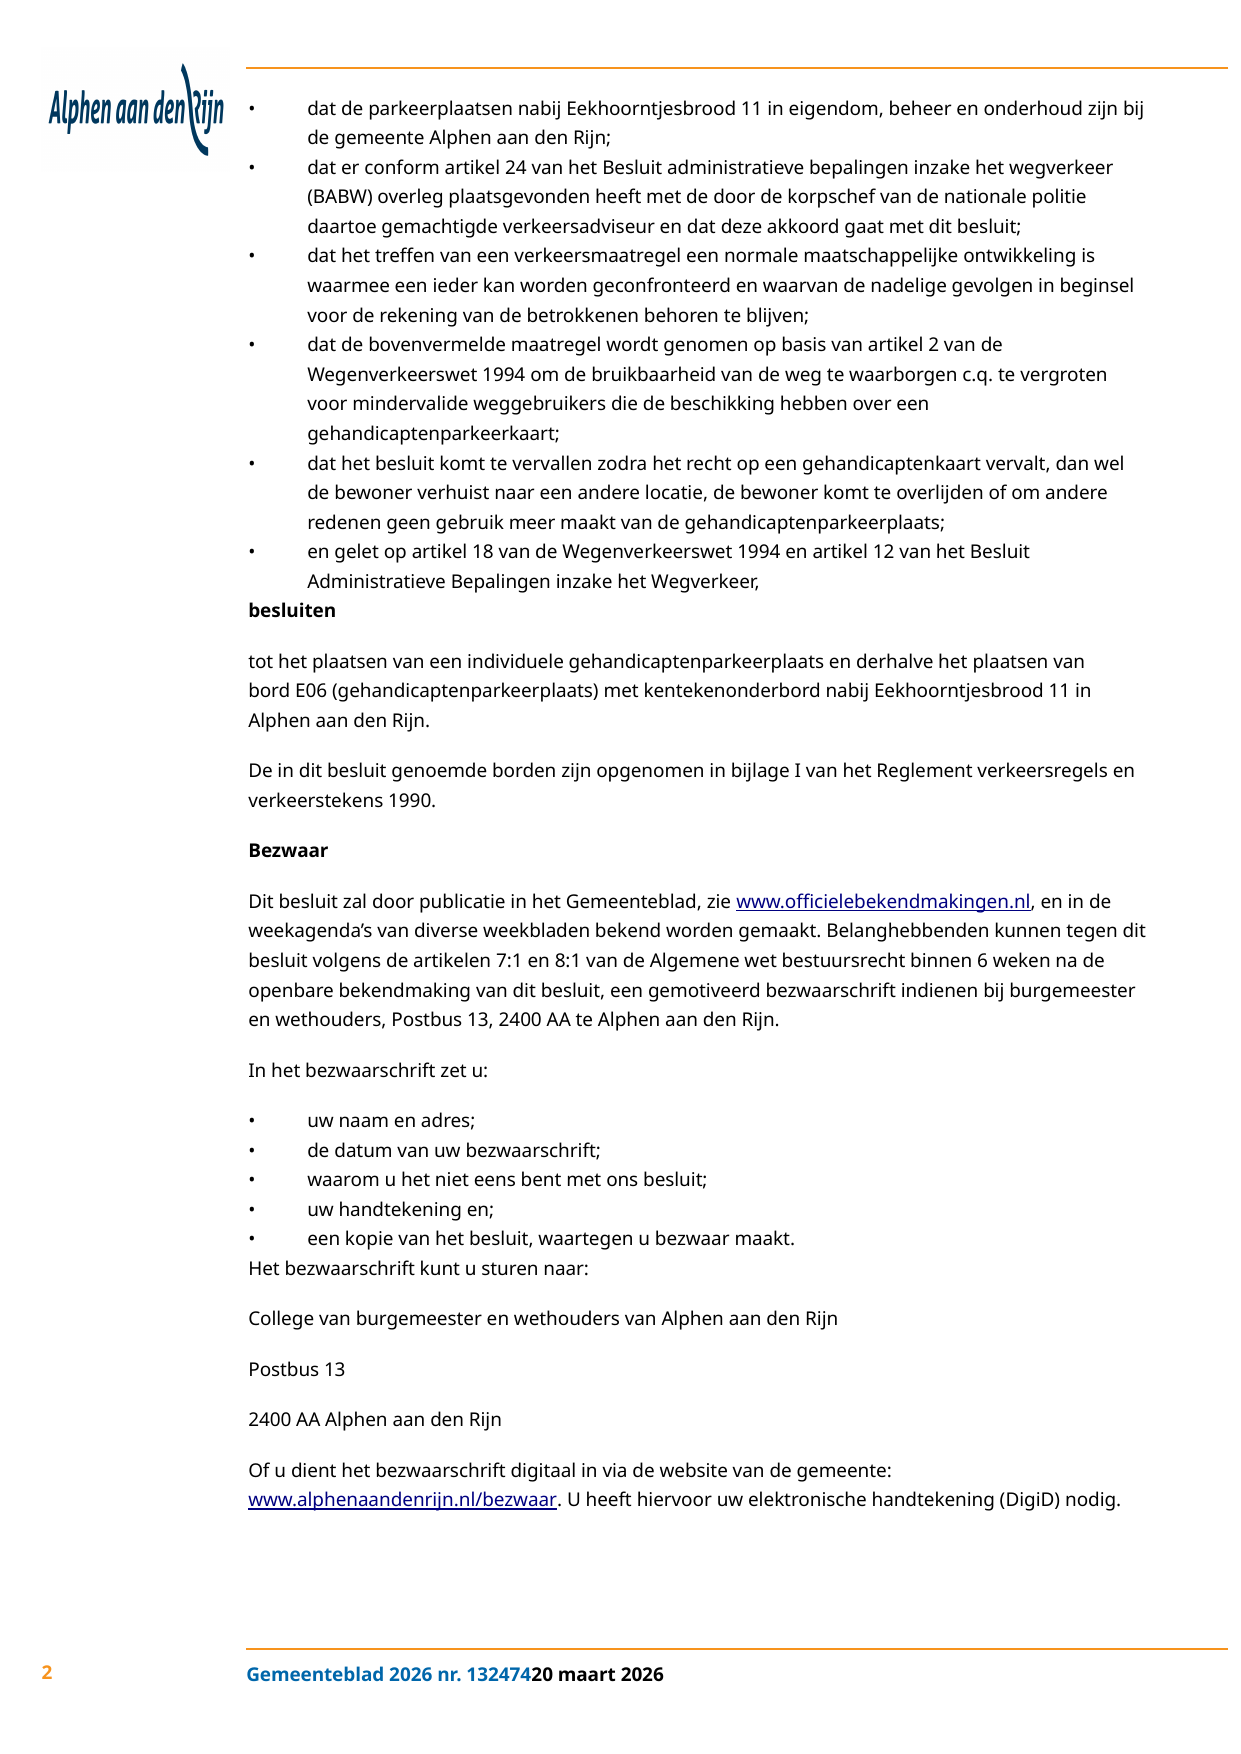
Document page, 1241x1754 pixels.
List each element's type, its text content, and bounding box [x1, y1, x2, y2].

text College van burgemeester en wethouders van Alphen aan den Rijn [248, 1306, 1152, 1331]
text De in dit besluit genoemde borden zijn opgenomen in bijlage I van het Reglement verkeersregels en verkeerstekens 1990. [248, 758, 1152, 813]
list een kopie van het besluit, waartegen u bezwaar maakt. [248, 1226, 1152, 1251]
list uw handtekening en; [248, 1196, 1152, 1222]
list waarom u het niet eens bent met ons besluit; [248, 1166, 1152, 1192]
picture [41, 47, 231, 172]
text In het bezwaarschrift zet u: [248, 1057, 1152, 1083]
text Bezwaar [248, 838, 1152, 863]
text tot het plaatsen van een individuele gehandicaptenparkeerplaats en derhalve het plaatsen van bord E06 (gehandicaptenparkeerplaats) met kentekenonderbord nabij Eekhoorntjesbrood 11 in Alphen aan den Rijn. [248, 648, 1152, 733]
text Postbus 13 [248, 1356, 1152, 1382]
list uw naam en adres; [248, 1107, 1152, 1133]
list dat de bovenvermelde maatregel wordt genomen op basis van artikel 2 van de Wegenverkeerswet 1994 om de bruikbaarheid van de weg te waarborgen c.q. te vergroten voor mindervalide weggebruikers die de beschikking hebben over een gehandicaptenparkeerkaart; [248, 331, 1152, 446]
list dat er conform artikel 24 van het Besluit administratieve bepalingen inzake het wegverkeer (BABW) overleg plaatsgevonden heeft met de door de korpschef van de nationale politie daartoe gemachtigde verkeersadviseur en dat deze akkoord gaat met dit besluit; [248, 154, 1152, 239]
list dat het besluit komt te vervallen zodra het recht op een gehandicaptenkaart vervalt, dan wel de bewoner verhuist naar een andere locatie, de bewoner komt te overlijden of om andere redenen geen gebruik meer maakt van de gehandicaptenparkeerplaats; [248, 450, 1152, 535]
list dat het treffen van een verkeersmaatregel een normale maatschappelijke ontwikkeling is waarmee een ieder kan worden geconfronteerd en waarvan de nadelige gevolgen in beginsel voor de rekening van de betrokkenen behoren te blijven; [248, 243, 1152, 328]
list dat de parkeerplaatsen nabij Eekhoorntjesbrood 11 in eigendom, beheer en onderhoud zijn bij de gemeente Alphen aan den Rijn; [248, 95, 1152, 150]
list en gelet op artikel 18 van de Wegenverkeerswet 1994 en artikel 12 van het Besluit Administratieve Bepalingen inzake het Wegverkeer, [248, 538, 1152, 594]
text besluiten [248, 598, 1152, 623]
text Het bezwaarschrift kunt u sturen naar: [248, 1255, 1152, 1281]
text Dit besluit zal door publicatie in het Gemeenteblad, zie www.officielebekendmakingen.nl, en in de weekagenda’s van diverse weekbladen bekend worden gemaakt. Belanghebbenden kunnen tegen dit besluit volgens de artikelen 7:1 en 8:1 van de Algemene wet bestuursrecht binnen 6 weken na de openbare bekendmaking van dit besluit, een gemotiveerd bezwaarschrift indienen bij burgemeester en wethouders, Postbus 13, 2400 AA te Alphen aan den Rijn. [248, 888, 1152, 1032]
text Of u dient het bezwaarschrift digitaal in via de website van de gemeente: www.alphenaandenrijn.nl/bezwaar. U heeft hiervoor uw elektronische handtekening (DigiD) nodig. [248, 1457, 1152, 1512]
list de datum van uw bezwaarschrift; [248, 1137, 1152, 1163]
text 2400 AA Alphen aan den Rijn [248, 1406, 1152, 1432]
